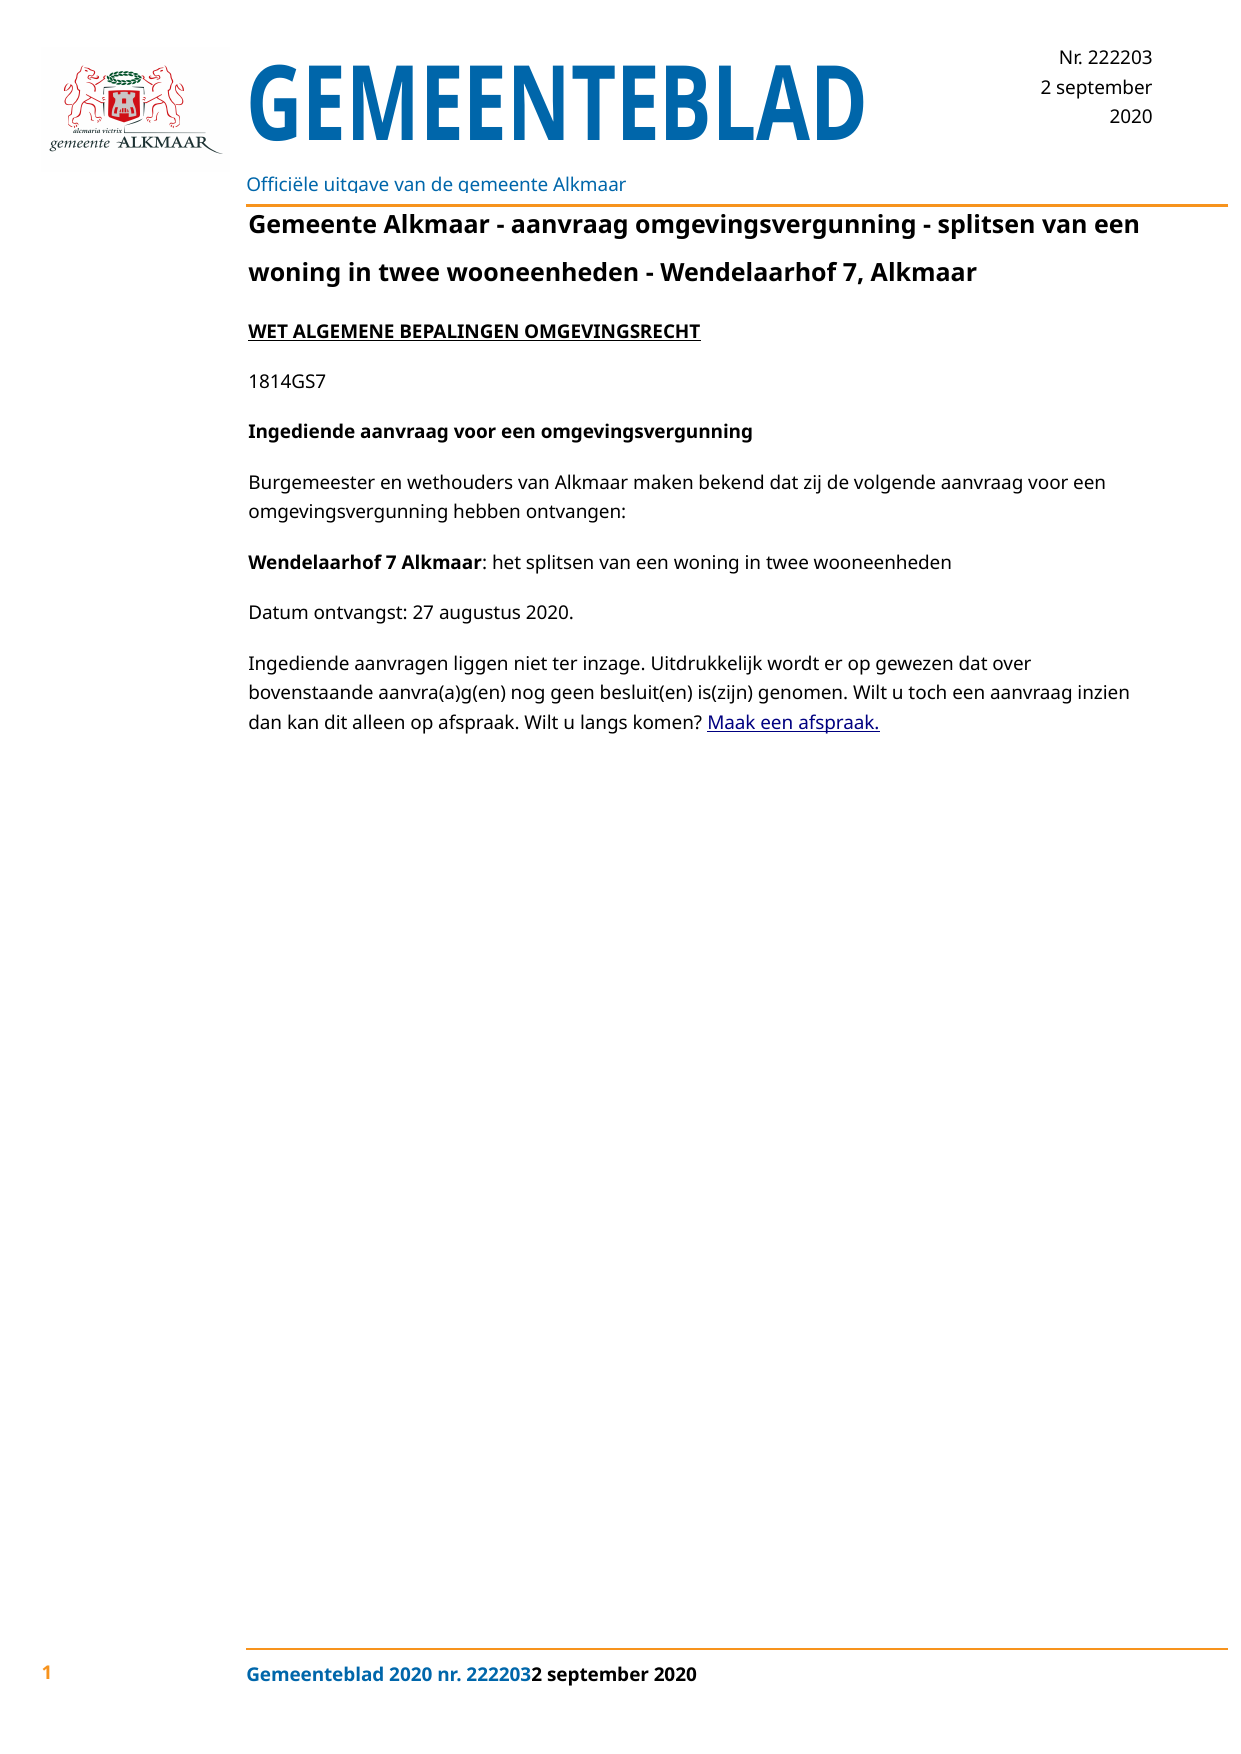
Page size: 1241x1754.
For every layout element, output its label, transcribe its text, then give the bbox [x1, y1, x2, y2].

text 1814GS7 [248, 368, 1152, 394]
text Datum ontvangst: 27 augustus 2020. [248, 599, 1152, 625]
text Gemeente Alkmaar - aanvraag omgevingsvergunning - splitsen van een woning in twee wooneenheden - Wendelaarhof 7, Alkmaar [248, 207, 1152, 288]
text WET ALGEMENE BEPALINGEN OMGEVINGSRECHT [248, 318, 1152, 344]
text Wendelaarhof 7 Alkmaar: het splitsen van een woning in twee wooneenheden [248, 549, 1152, 575]
text Burgemeester en wethouders van Alkmaar maken bekend dat zij de volgende aanvraag voor een omgevingsvergunning hebben ontvangen: [248, 469, 1152, 524]
picture [41, 47, 231, 172]
text Ingediende aanvraag voor een omgevingsvergunning [248, 419, 1152, 444]
text Ingediende aanvragen liggen niet ter inzage. Uitdrukkelijk wordt er op gewezen dat over bovenstaande aanvra(a)g(en) nog geen besluit(en) is(zijn) genomen. Wilt u toch een aanvraag inzien dan kan dit alleen op afspraak. Wilt u langs komen? Maak een afspraak. [248, 650, 1152, 735]
